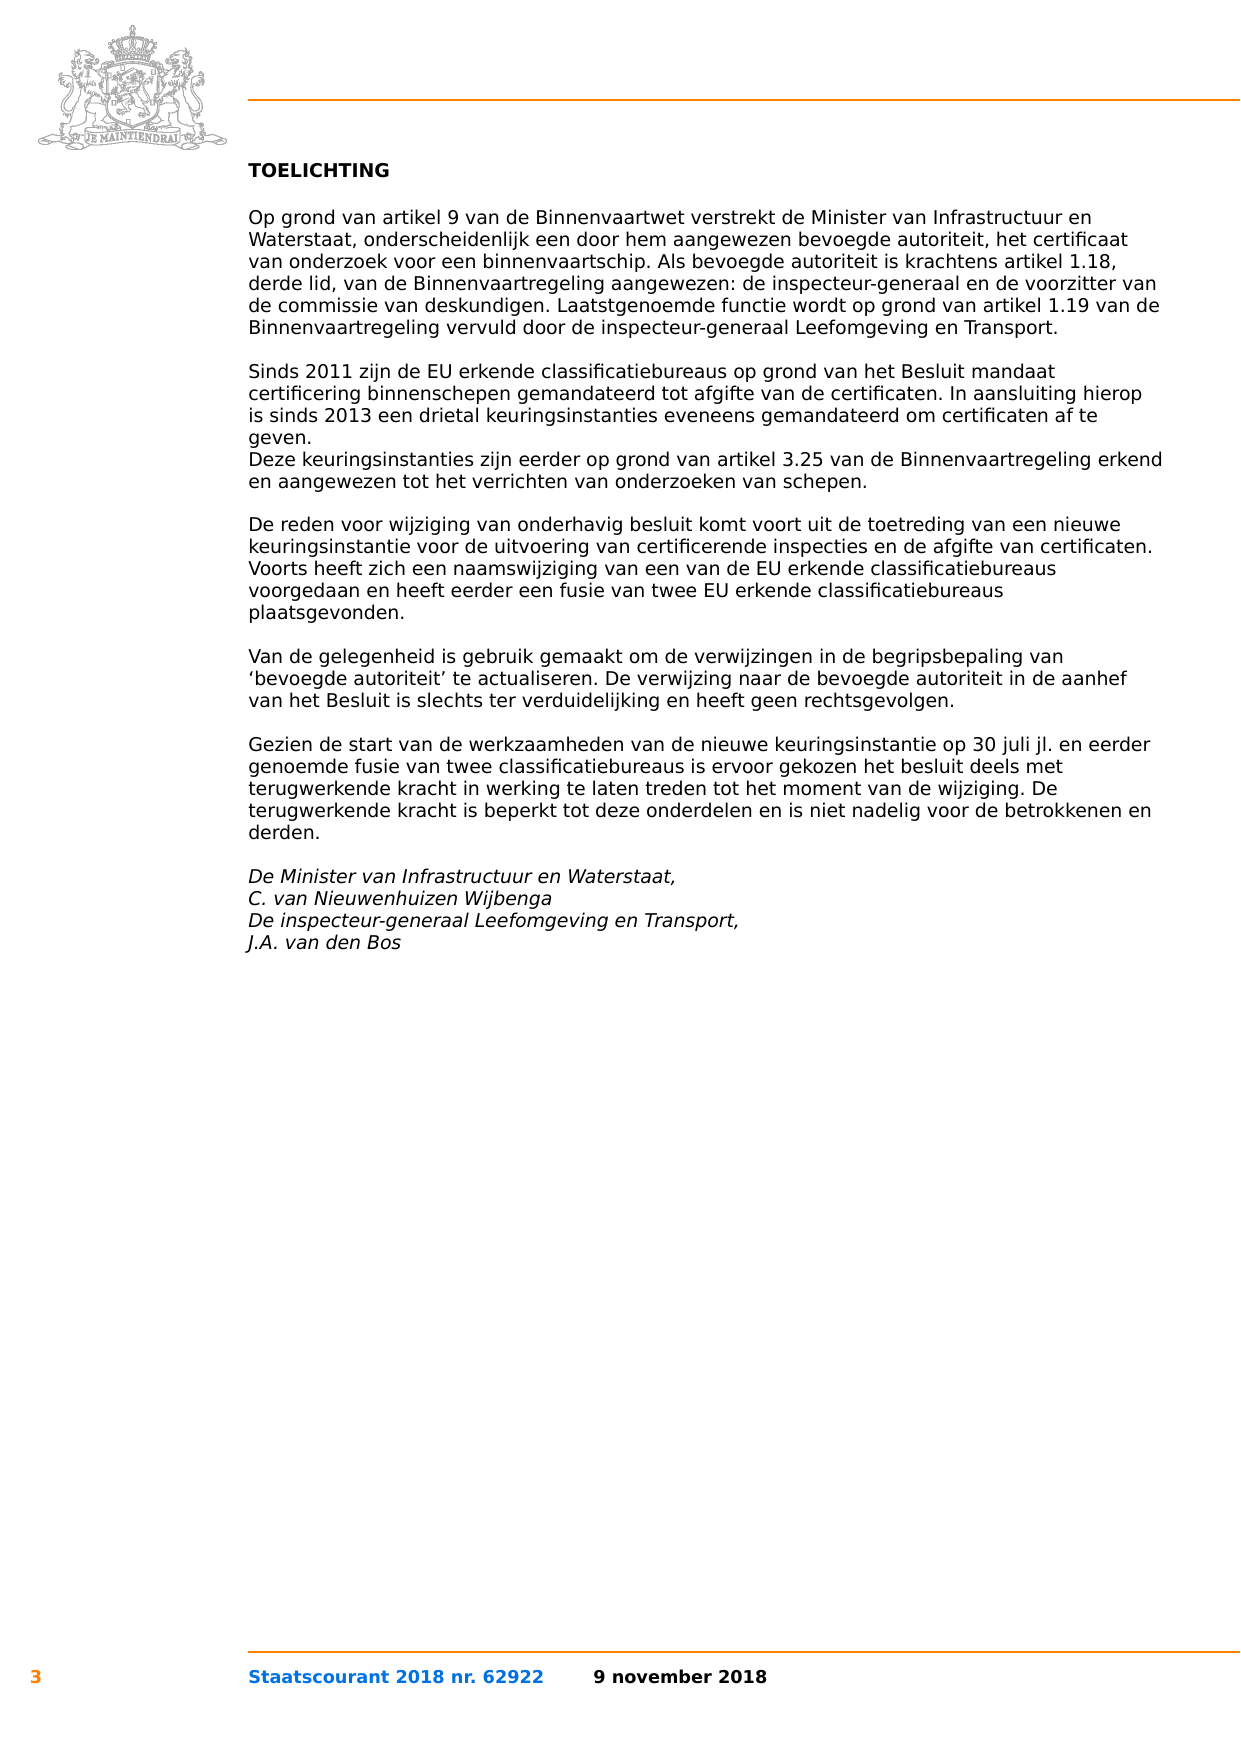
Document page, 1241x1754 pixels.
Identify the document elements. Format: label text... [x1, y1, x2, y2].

subtitle TOELICHTING [248, 160, 1163, 182]
text Sinds 2011 zijn de EU erkende classificatiebureaus op grond van het Besluit mandaat certificering binnenschepen gemandateerd tot afgifte van de certificaten. In aansluiting hierop is sinds 2013 een drietal keuringsinstanties eveneens gemandateerd om certificaten af te geven. [248, 361, 1163, 448]
text Gezien de start van de werkzaamheden van de nieuwe keuringsinstantie op 30 juli jl. en eerder genoemde fusie van twee classificatiebureaus is ervoor gekozen het besluit deels met terugwerkende kracht in werking te laten treden tot het moment van de wijziging. De terugwerkende kracht is beperkt tot deze onderdelen en is niet nadelig voor de betrokkenen en derden. [248, 734, 1163, 844]
text Deze keuringsinstanties zijn eerder op grond van artikel 3.25 van de Binnenvaartregeling erkend en aangewezen tot het verrichten van onderzoeken van schepen. [248, 448, 1163, 492]
text Van de gelegenheid is gebruik gemaakt om de verwijzingen in de begripsbepaling van ‘bevoegde autoriteit’ te actualiseren. De verwijzing naar de bevoegde autoriteit in de aanhef van het Besluit is slechts ter verduidelijking en heeft geen rechtsgevolgen. [248, 646, 1163, 712]
picture [38, 25, 227, 150]
text De reden voor wijziging van onderhavig besluit komt voort uit de toetreding van een nieuwe keuringsinstantie voor de uitvoering van certificerende inspecties en de afgifte van certificaten. [248, 514, 1163, 558]
text De Minister van Infrastructuur en Waterstaat, C. van Nieuwenhuizen Wijbenga De inspecteur-generaal Leefomgeving en Transport, J.A. van den Bos [248, 866, 1163, 954]
text Voorts heeft zich een naamswijziging van een van de EU erkende classificatiebureaus voorgedaan en heeft eerder een fusie van twee EU erkende classificatiebureaus plaatsgevonden. [248, 558, 1163, 624]
text Op grond van artikel 9 van de Binnenvaartwet verstrekt de Minister van Infrastructuur en Waterstaat, onderscheidenlijk een door hem aangewezen bevoegde autoriteit, het certificaat van onderzoek voor een binnenvaartschip. Als bevoegde autoriteit is krachtens artikel 1.18, derde lid, van de Binnenvaartregeling aangewezen: de inspecteur-generaal en de voorzitter van de commissie van deskundigen. Laatstgenoemde functie wordt op grond van artikel 1.19 van de Binnenvaartregeling vervuld door de inspecteur-generaal Leefomgeving en Transport. [248, 207, 1163, 339]
